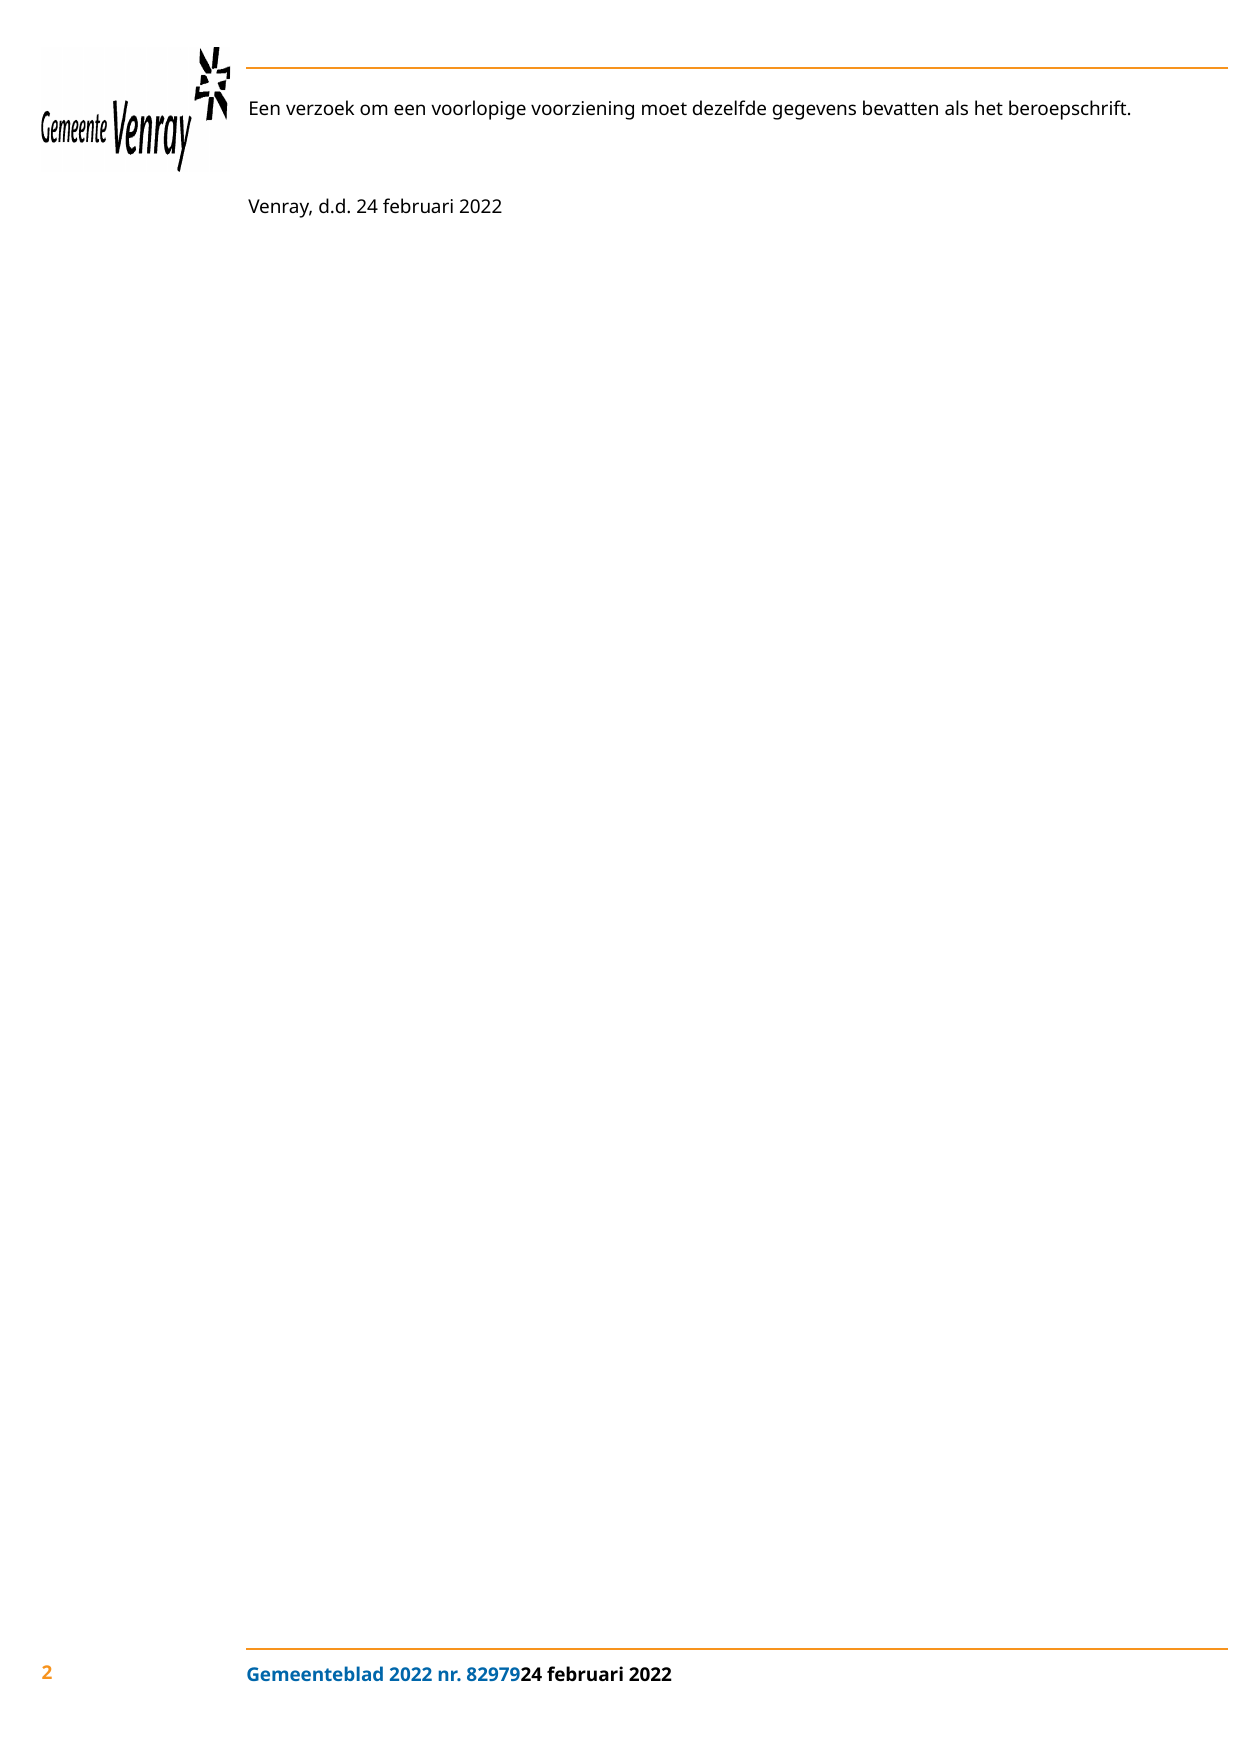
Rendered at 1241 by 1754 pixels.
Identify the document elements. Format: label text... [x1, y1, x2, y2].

text Venray, d.d. 24 februari 2022 [248, 193, 1152, 219]
picture [41, 47, 231, 172]
text Een verzoek om een voorlopige voorziening moet dezelfde gegevens bevatten als het beroepschrift. [248, 95, 1152, 121]
